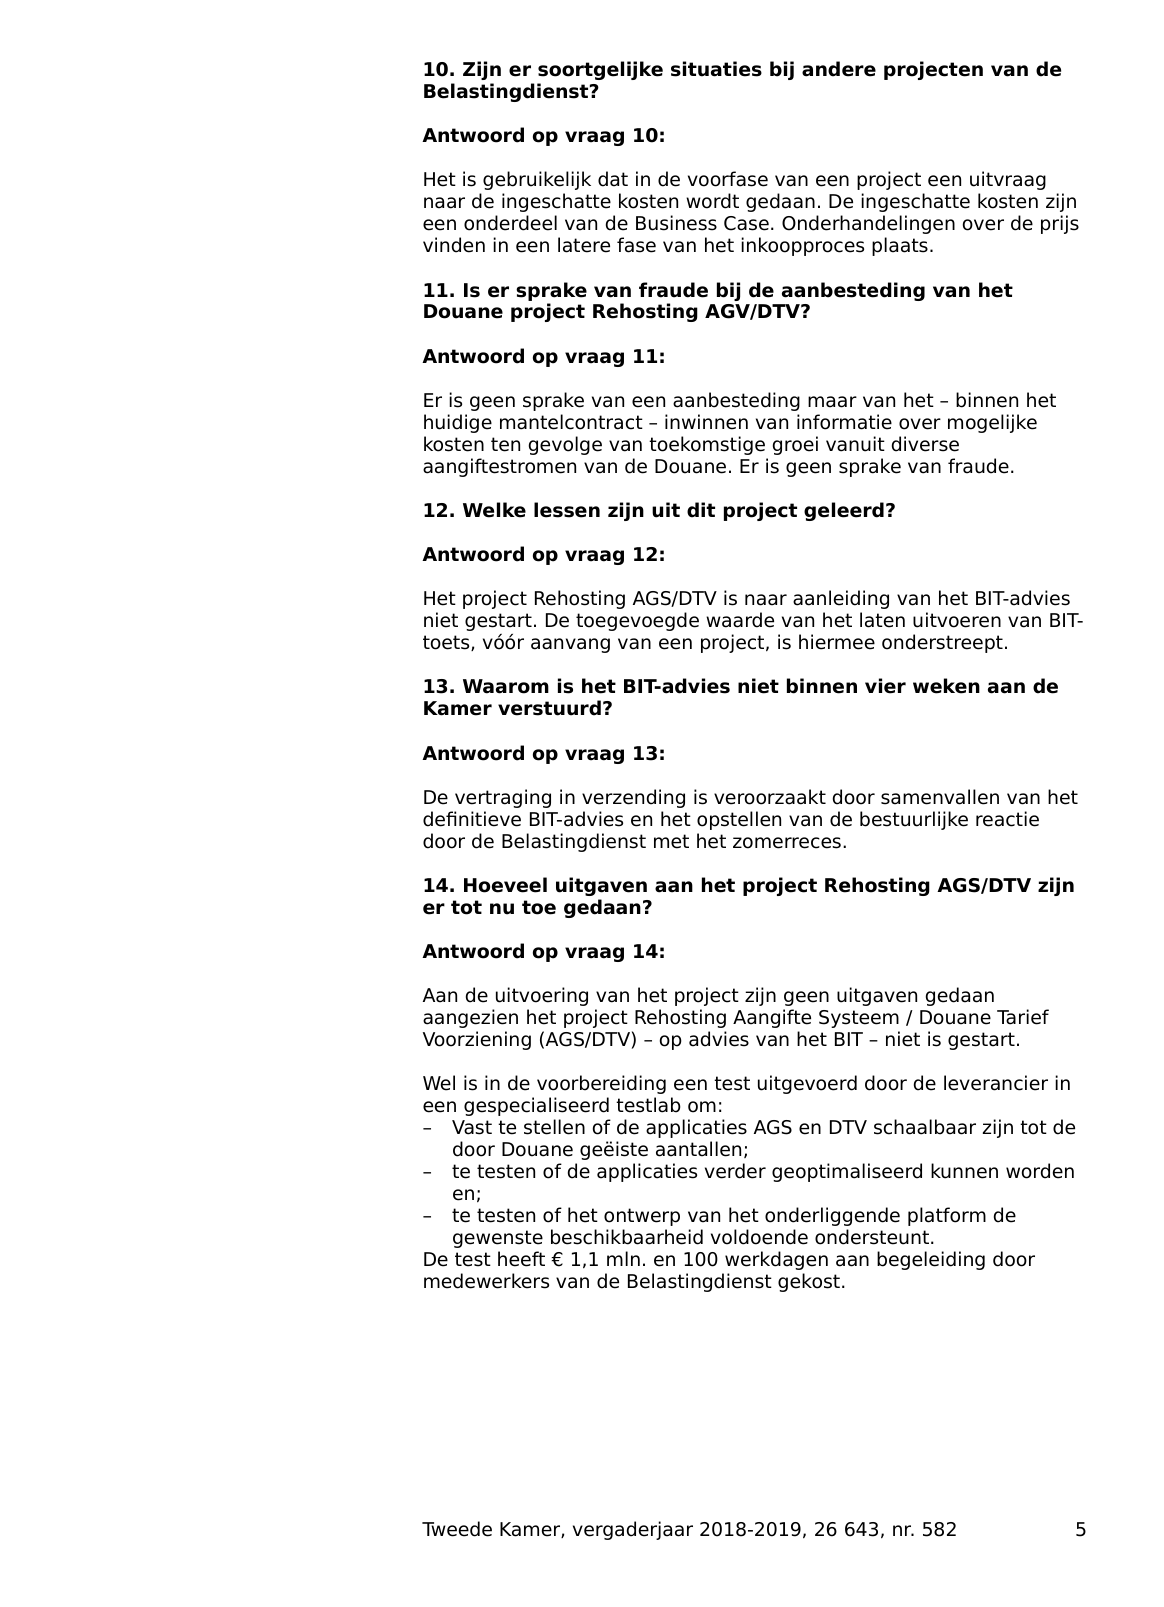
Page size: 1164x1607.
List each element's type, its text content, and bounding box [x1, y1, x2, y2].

text – te testen of het ontwerp van het onderliggende platform de gewenste beschikbaarheid voldoende ondersteunt. [422, 1205, 1087, 1249]
subtitle Antwoord op vraag 14: [422, 941, 1087, 963]
text Aan de uitvoering van het project zijn geen uitgaven gedaan aangezien het project Rehosting Aangifte Systeem / Douane Tarief Voorziening (AGS/DTV) – op advies van het BIT – niet is gestart. [422, 985, 1087, 1051]
subtitle 13. Waarom is het BIT-advies niet binnen vier weken aan de Kamer verstuurd? [422, 676, 1087, 720]
subtitle 10. Zijn er soortgelijke situaties bij andere projecten van de Belastingdienst? [422, 59, 1087, 103]
subtitle 11. Is er sprake van fraude bij de aanbesteding van het Douane project Rehosting AGV/DTV? [422, 279, 1087, 323]
subtitle Antwoord op vraag 10: [422, 125, 1087, 147]
subtitle Antwoord op vraag 12: [422, 544, 1087, 566]
subtitle 14. Hoeveel uitgaven aan het project Rehosting AGS/DTV zijn er tot nu toe gedaan? [422, 875, 1087, 919]
text Er is geen sprake van een aanbesteding maar van het – binnen het huidige mantelcontract – inwinnen van informatie over mogelijke kosten ten gevolge van toekomstige groei vanuit diverse aangiftestromen van de Douane. Er is geen sprake van fraude. [422, 390, 1087, 478]
text Het project Rehosting AGS/DTV is naar aanleiding van het BIT-advies niet gestart. De toegevoegde waarde van het laten uitvoeren van BIT-toets, vóór aanvang van een project, is hiermee onderstreept. [422, 588, 1087, 654]
subtitle 12. Welke lessen zijn uit dit project geleerd? [422, 500, 1087, 522]
text Wel is in de voorbereiding een test uitgevoerd door de leverancier in een gespecialiseerd testlab om: [422, 1073, 1087, 1117]
subtitle Antwoord op vraag 13: [422, 742, 1087, 764]
subtitle Antwoord op vraag 11: [422, 346, 1087, 368]
text Het is gebruikelijk dat in de voorfase van een project een uitvraag naar de ingeschatte kosten wordt gedaan. De ingeschatte kosten zijn een onderdeel van de Business Case. Onderhandelingen over de prijs vinden in een latere fase van het inkoopproces plaats. [422, 169, 1087, 257]
text – te testen of de applicaties verder geoptimaliseerd kunnen worden en; [422, 1161, 1087, 1205]
text De vertraging in verzending is veroorzaakt door samenvallen van het definitieve BIT-advies en het opstellen van de bestuurlijke reactie door de Belastingdienst met het zomerreces. [422, 787, 1087, 853]
text De test heeft € 1,1 mln. en 100 werkdagen aan begeleiding door medewerkers van de Belastingdienst gekost. [422, 1249, 1087, 1293]
text – Vast te stellen of de applicaties AGS en DTV schaalbaar zijn tot de door Douane geëiste aantallen; [422, 1117, 1087, 1161]
